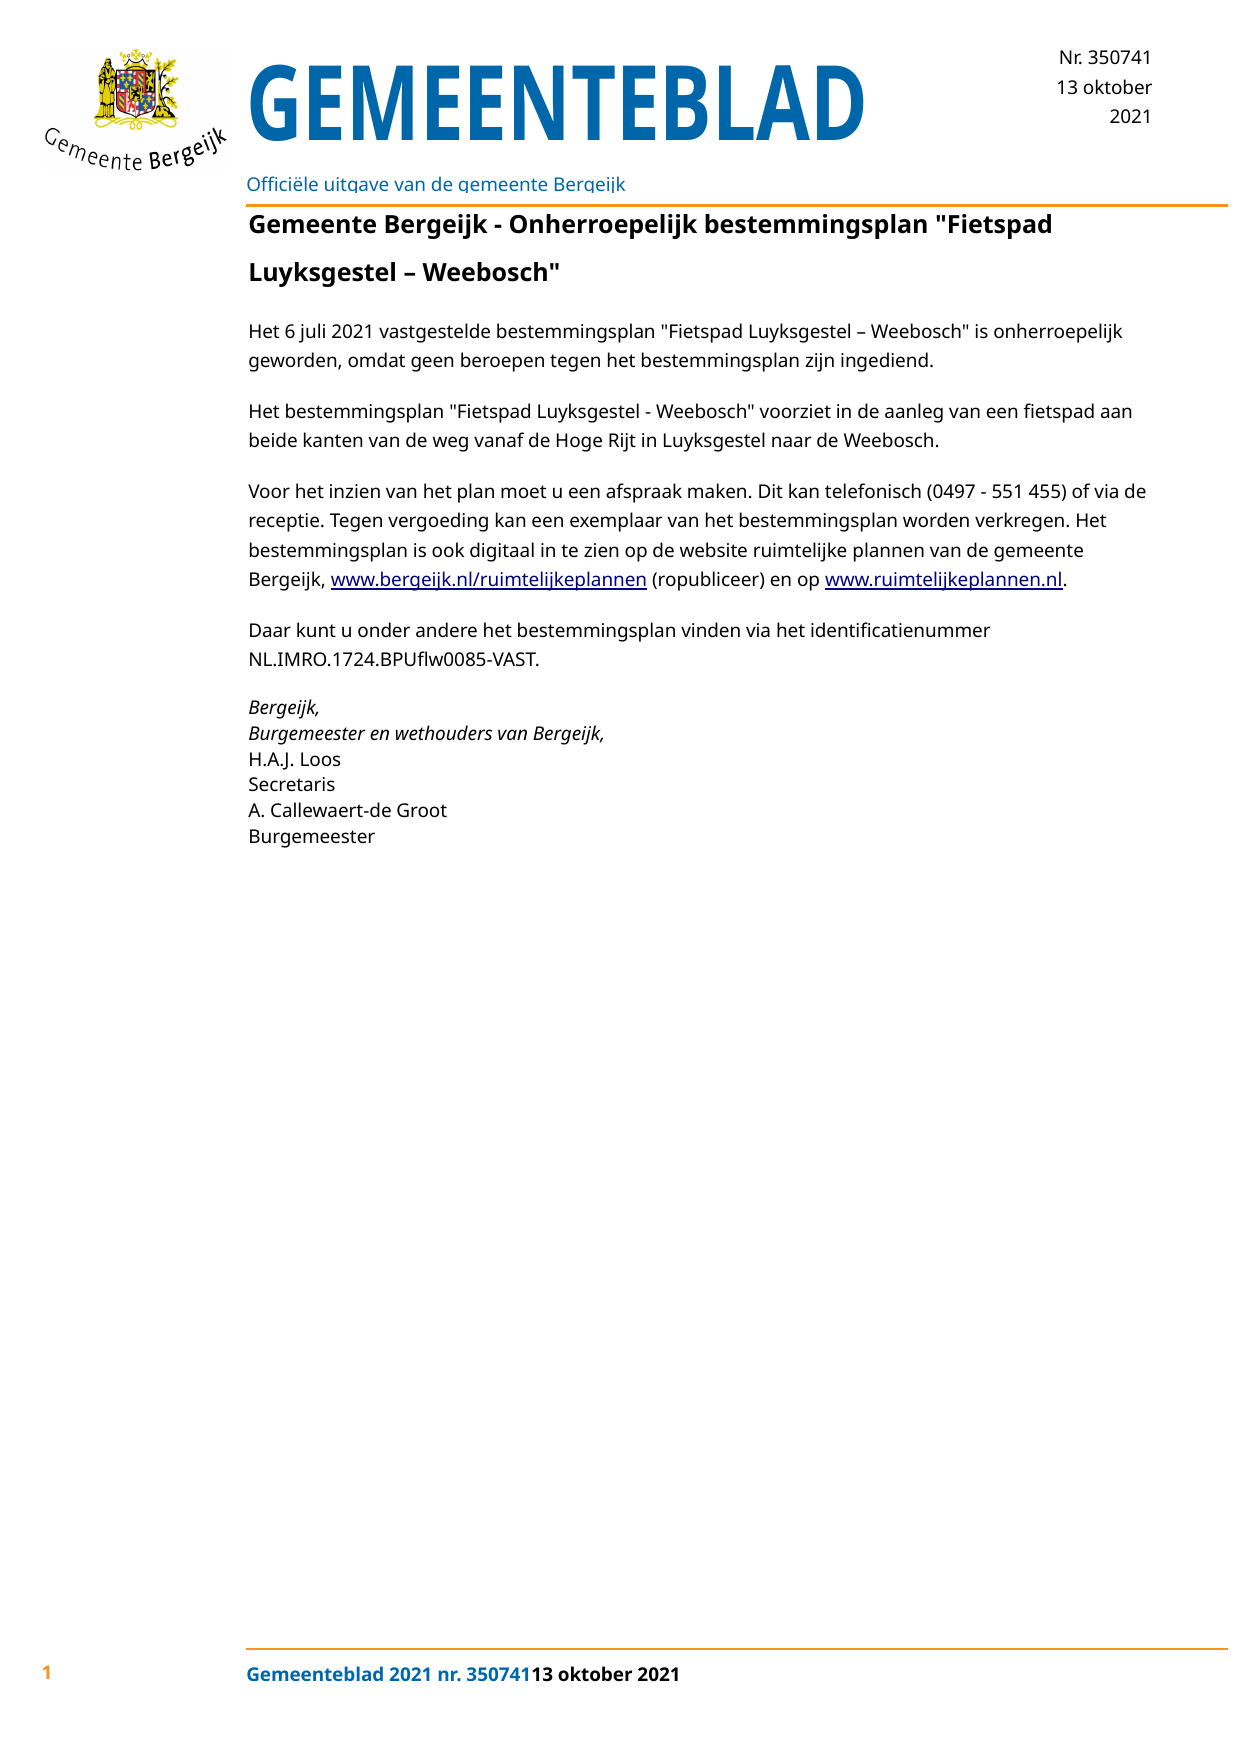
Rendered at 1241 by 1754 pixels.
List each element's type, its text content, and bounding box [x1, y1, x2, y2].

text Burgemeester [248, 823, 1152, 849]
text Het 6 juli 2021 vastgestelde bestemmingsplan "Fietspad Luyksgestel – Weebosch" is onherroepelijk geworden, omdat geen beroepen tegen het bestemmingsplan zijn ingediend. [248, 318, 1152, 373]
text Bergeijk, [248, 694, 1152, 720]
text Het bestemmingsplan "Fietspad Luyksgestel - Weebosch" voorziet in de aanleg van een fietspad aan beide kanten van de weg vanaf de Hoge Rijt in Luyksgestel naar de Weebosch. [248, 398, 1152, 453]
text Secretaris [248, 772, 1152, 797]
picture [41, 47, 231, 172]
text Burgemeester en wethouders van Bergeijk, [248, 720, 1152, 746]
text Voor het inzien van het plan moet u een afspraak maken. Dit kan telefonisch (0497 - 551 455) of via de receptie. Tegen vergoeding kan een exemplaar van het bestemmingsplan worden verkregen. Het bestemmingsplan is ook digitaal in te zien op de website ruimtelijke plannen van de gemeente Bergeijk, www.bergeijk.nl/ruimtelijkeplannen (ropubliceer) en op www.ruimtelijkeplannen.nl. [248, 478, 1152, 592]
text A. Callewaert-de Groot [248, 797, 1152, 823]
text Daar kunt u onder andere het bestemmingsplan vinden via het identificatienummer NL.IMRO.1724.BPUflw0085-VAST. [248, 617, 1152, 672]
text Gemeente Bergeijk - Onherroepelijk bestemmingsplan "Fietspad Luyksgestel – Weebosch" [248, 207, 1152, 288]
text H.A.J. Loos [248, 746, 1152, 772]
